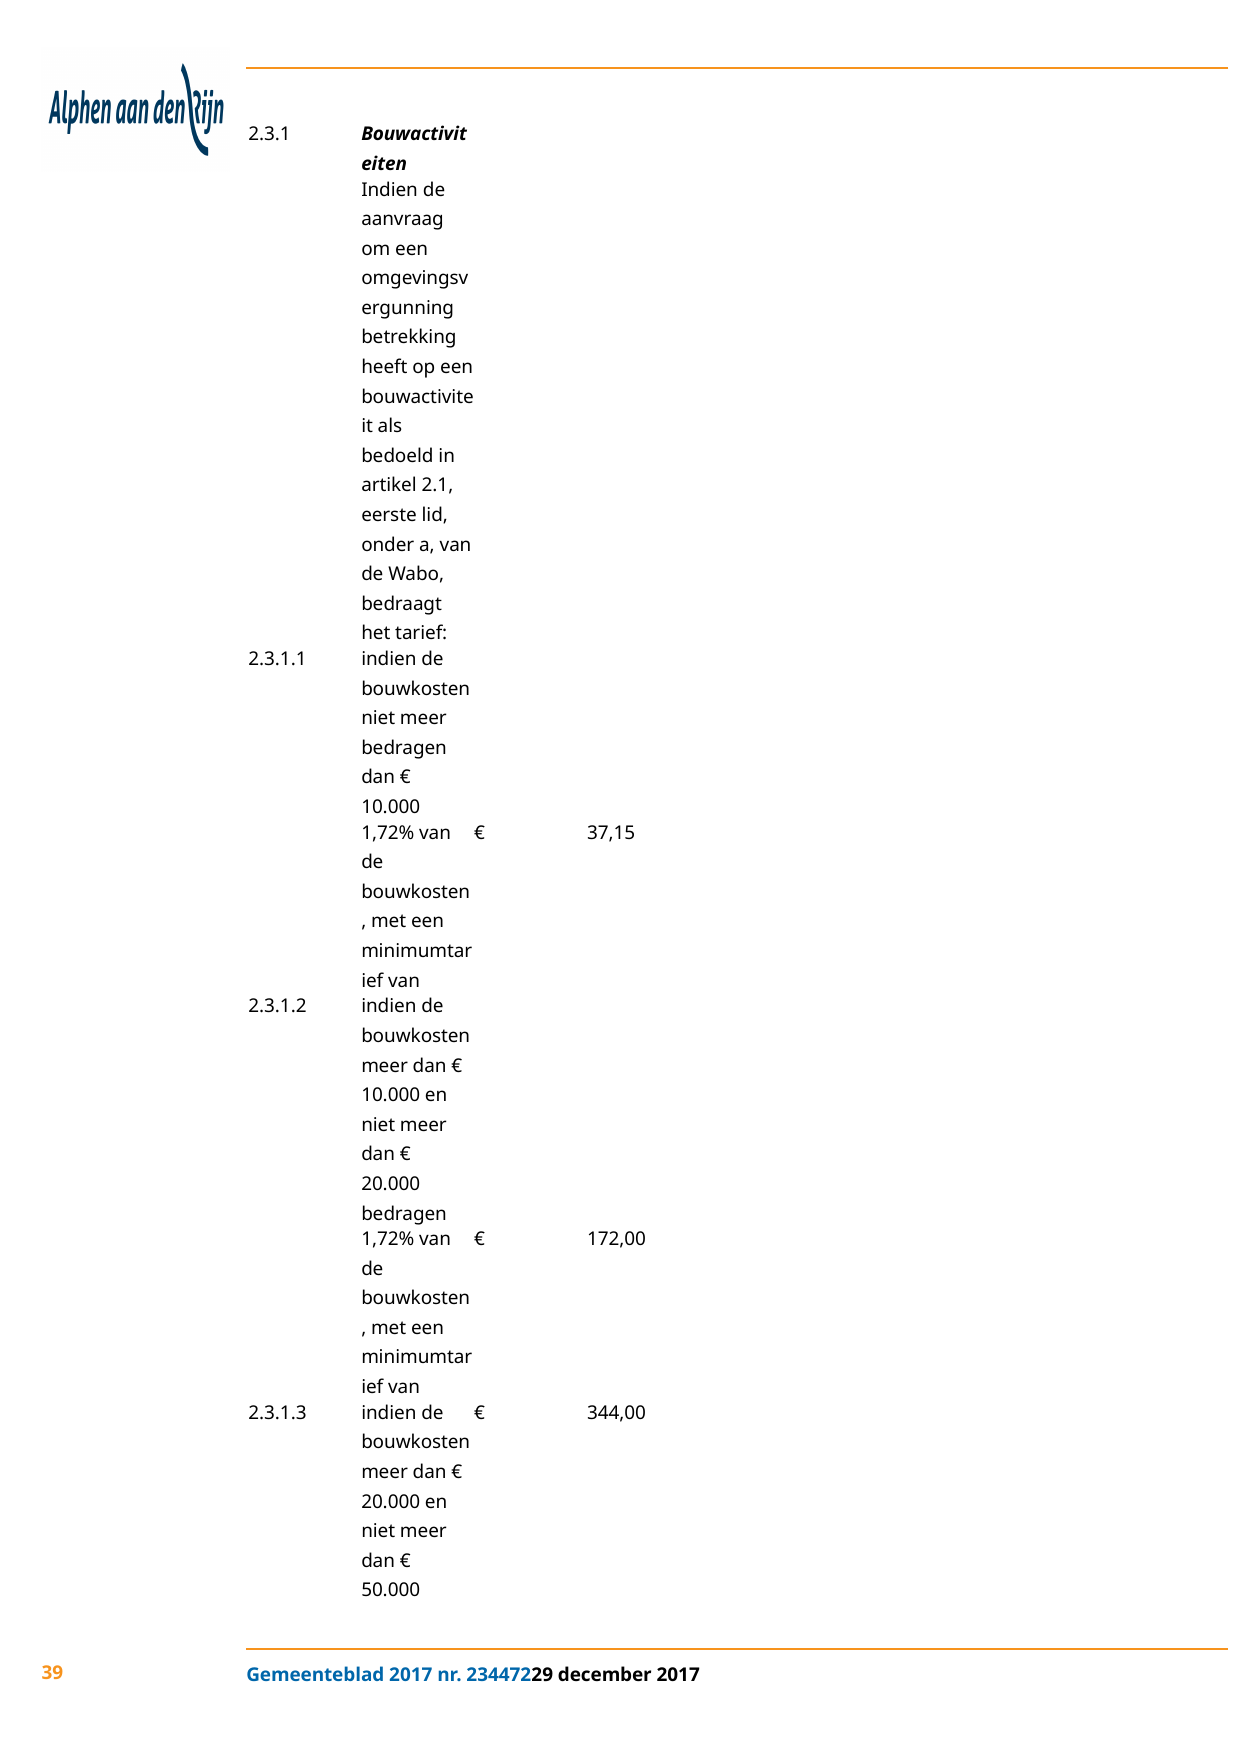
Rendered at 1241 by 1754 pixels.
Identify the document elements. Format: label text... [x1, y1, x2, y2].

table_cell 2.3.1.3 [248, 1399, 361, 1602]
table_cell [587, 121, 700, 176]
table_cell [587, 95, 700, 121]
table_cell 37,15 [587, 819, 700, 993]
table_cell Indien de aanvraag om een omgevingsvergunning betrekking heeft op een bouwactiviteit als bedoeld in artikel 2.1, eerste lid, onder a, van de Wabo, bedraagt het tarief: [361, 176, 474, 645]
table_cell € [474, 1225, 587, 1399]
table_cell [474, 993, 587, 1225]
table_cell [361, 95, 474, 121]
table_cell [587, 993, 700, 1225]
table_cell 344,00 [587, 1399, 700, 1602]
table_cell Bouwactiviteiten [361, 121, 474, 176]
table_cell indien de bouwkosten meer dan € 20.000 en niet meer dan € 50.000 [361, 1399, 474, 1602]
table_cell 2.3.1.2 [248, 993, 361, 1225]
table_cell 172,00 [587, 1225, 700, 1399]
table_cell indien de bouwkosten meer dan € 10.000 en niet meer dan € 20.000 bedragen [361, 993, 474, 1225]
table_cell [587, 176, 700, 645]
table_cell [587, 645, 700, 819]
table_cell 2.3.1 [248, 121, 361, 176]
table_cell € [474, 1399, 587, 1602]
table_cell [248, 176, 361, 645]
table_cell 2.3.1.1 [248, 645, 361, 819]
table_cell 1,72% van de bouwkosten, met een minimumtarief van [361, 1225, 474, 1399]
table_cell [248, 1225, 361, 1399]
table_cell € [474, 819, 587, 993]
table_cell [474, 95, 587, 121]
picture [41, 47, 231, 172]
table_cell 1,72% van de bouwkosten, met een minimumtarief van [361, 819, 474, 993]
table_cell [474, 176, 587, 645]
table_cell [248, 95, 361, 121]
table_cell indien de bouwkosten niet meer bedragen dan € 10.000 [361, 645, 474, 819]
table_cell [474, 645, 587, 819]
table_cell [248, 819, 361, 993]
table_cell [474, 121, 587, 176]
